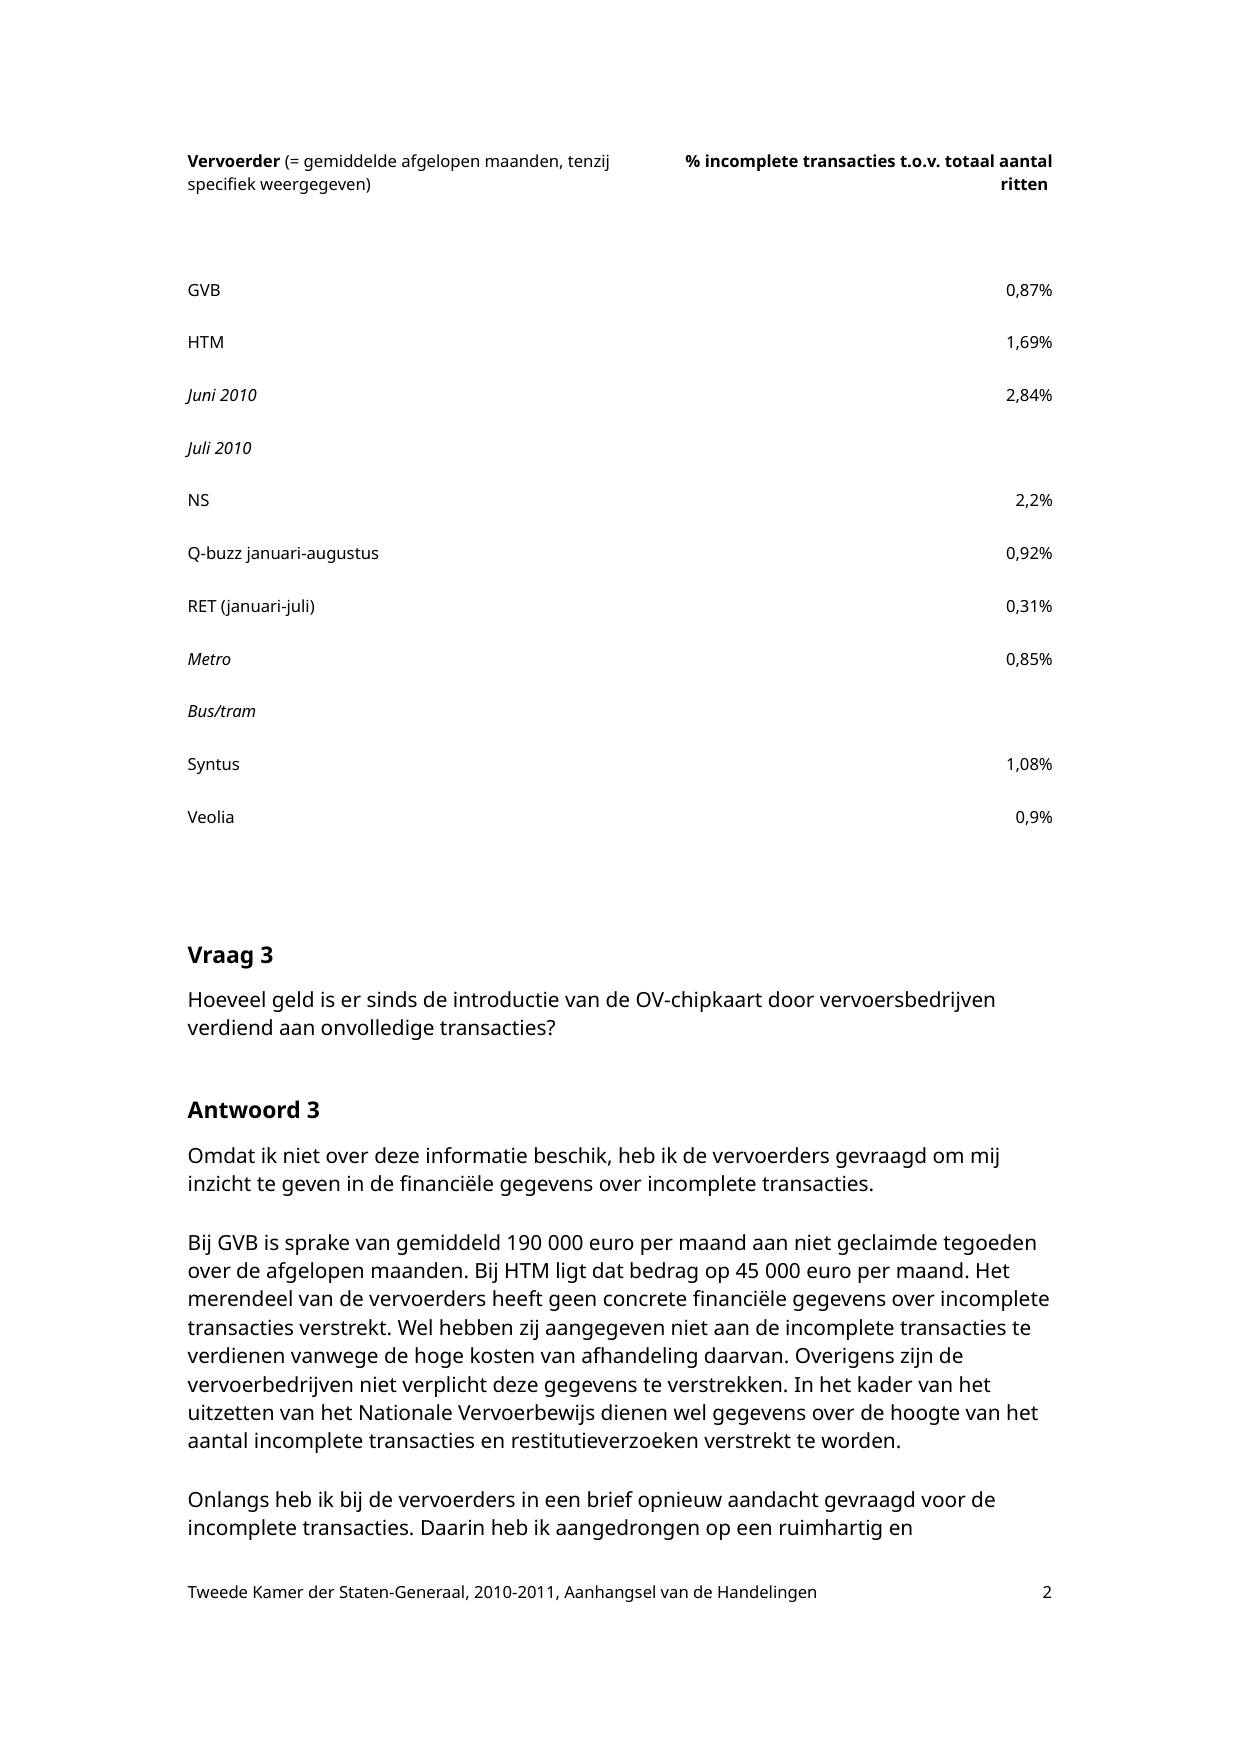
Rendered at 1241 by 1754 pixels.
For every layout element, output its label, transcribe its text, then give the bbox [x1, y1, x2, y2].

table_cell HTM Juni 2010 Juli 2010 [188, 331, 641, 489]
table_cell GVB [188, 278, 641, 331]
table_cell [641, 225, 1053, 278]
table_cell 0,92% [641, 542, 1053, 594]
text Omdat ik niet over deze informatie beschik, heb ik de vervoerders gevraagd om mij inzicht te geven in de financiële gegevens over incomplete transacties. [187, 1141, 1053, 1198]
text Bij GVB is sprake van gemiddeld 190 000 euro per maand aan niet geclaimde tegoeden over de afgelopen maanden. Bij HTM ligt dat bedrag op 45 000 euro per maand. Het merendeel van de vervoerders heeft geen concrete financiële gegevens over incomplete transacties verstrekt. Wel hebben zij aangegeven niet aan de incomplete transacties te verdienen vanwege de hoge kosten van afhandeling daarvan. Overigens zijn de vervoerbedrijven niet verplicht deze gegevens te verstrekken. In het kader van het uitzetten van het Nationale Vervoerbewijs dienen wel gegevens over de hoogte van het aantal incomplete transacties en restitutieverzoeken verstrekt te worden. [187, 1228, 1053, 1455]
table_cell 0,9% [641, 805, 1053, 858]
subtitle Antwoord 3 [187, 1094, 1053, 1126]
text Onlangs heb ik bij de vervoerders in een brief opnieuw aandacht gevraagd voor de incomplete transacties. Daarin heb ik aangedrongen op een ruimhartig en [187, 1485, 1053, 1542]
table_cell 1,69% 2,84% [641, 331, 1053, 489]
text Hoeveel geld is er sinds de introductie van de OV-chipkaart door vervoersbedrijven verdiend aan onvolledige transacties? [187, 985, 1053, 1042]
table_cell Veolia [188, 805, 641, 858]
table_cell 1,08% [641, 753, 1053, 805]
table_cell 0,87% [641, 278, 1053, 331]
table_cell [188, 225, 641, 278]
table_header % incomplete transacties t.o.v. totaal aantal ritten [641, 150, 1053, 225]
table_cell 2,2% [641, 489, 1053, 542]
table_header Vervoerder (= gemiddelde afgelopen maanden, tenzij specifiek weergegeven) [188, 150, 641, 225]
table_cell Syntus [188, 753, 641, 805]
table_cell NS [188, 489, 641, 542]
table_cell 0,31% 0,85% [641, 594, 1053, 752]
subtitle Vraag 3 [187, 939, 1053, 970]
table_cell RET (januari-juli) Metro Bus/tram [188, 594, 641, 752]
table_cell Q-buzz januari-augustus [188, 542, 641, 594]
